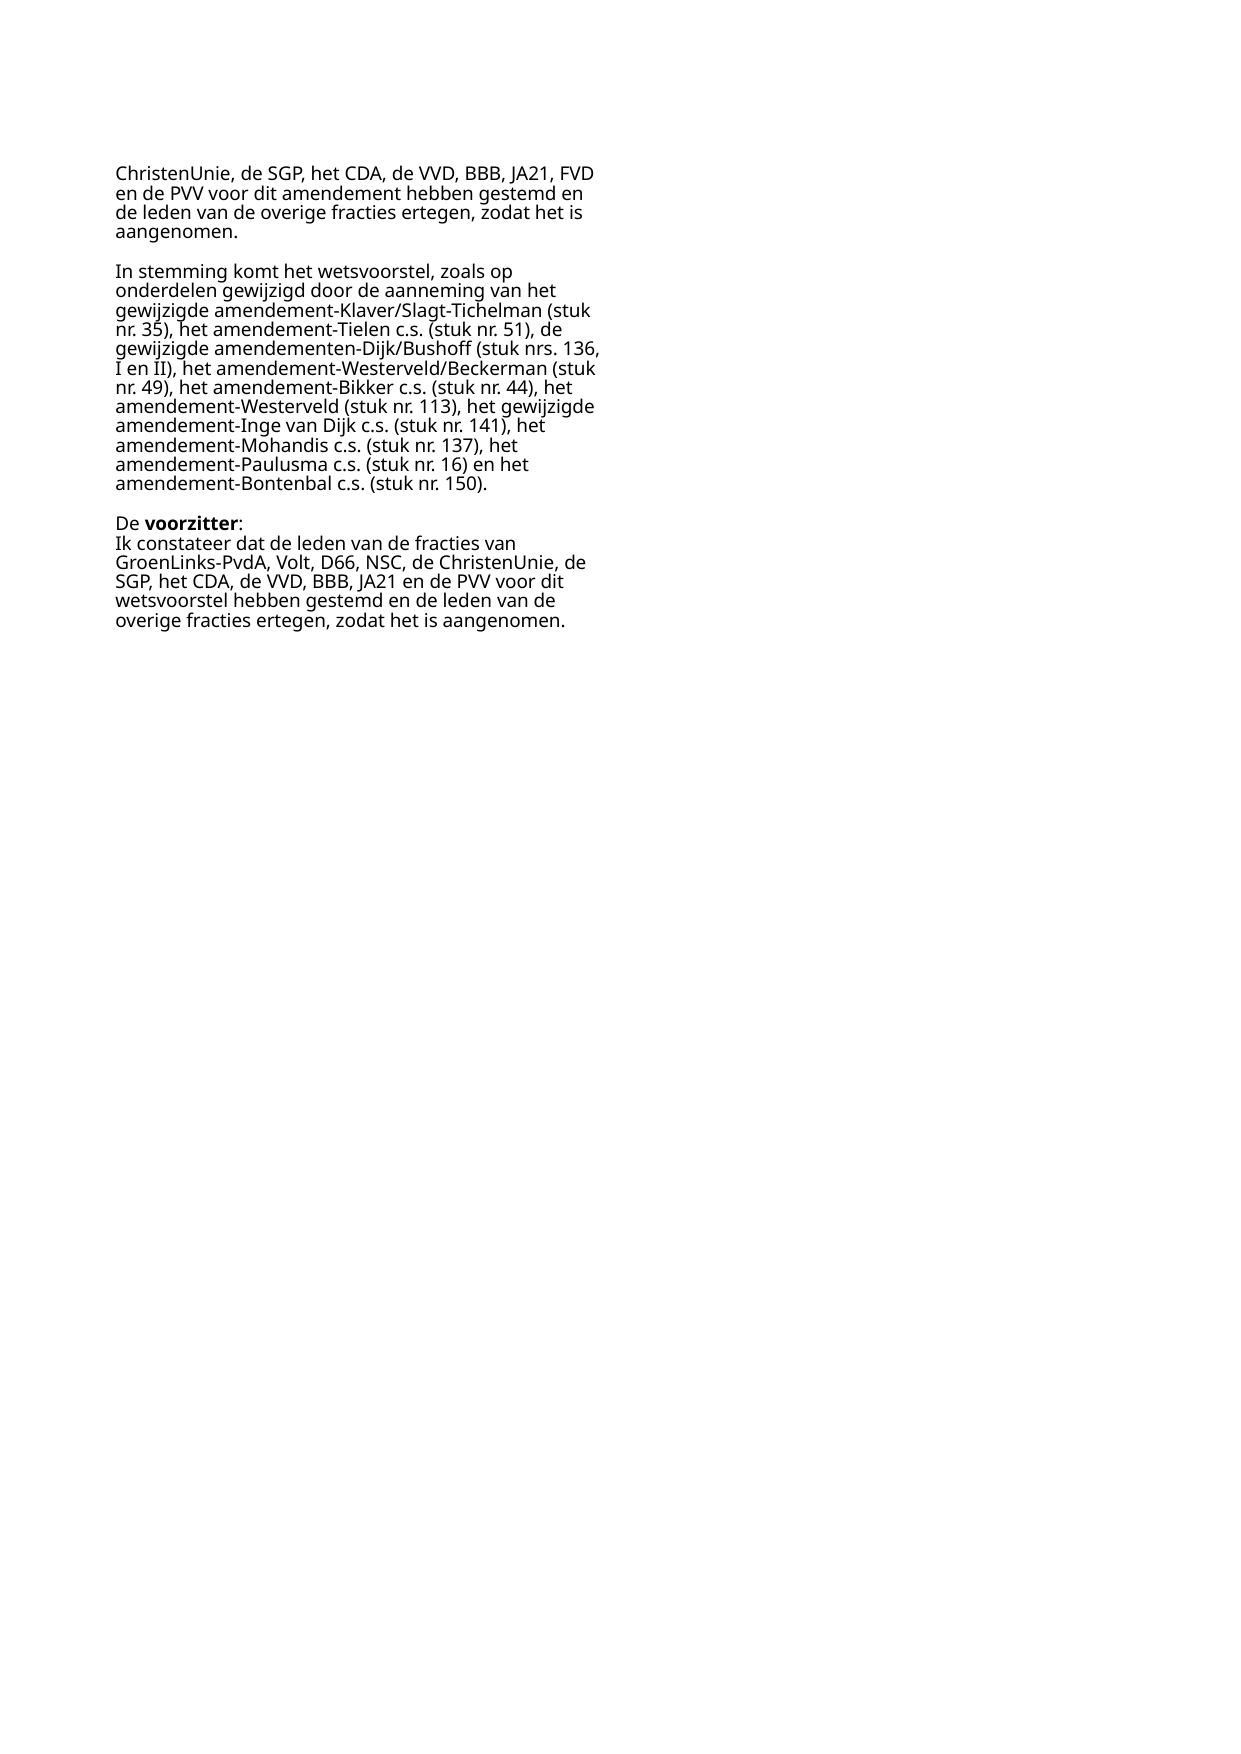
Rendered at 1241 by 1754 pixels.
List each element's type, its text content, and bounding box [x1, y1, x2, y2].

text ChristenUnie, de SGP, het CDA, de VVD, BBB, JA21, FVD en de PVV voor dit amendement hebben gestemd en de leden van de overige fracties ertegen, zodat het is aangenomen. [115, 165, 605, 242]
text De voorzitter: [115, 515, 605, 534]
text In stemming komt het wetsvoorstel, zoals op onderdelen gewijzigd door de aanneming van het gewijzigde amendement-Klaver/Slagt-Tichelman (stuk nr. 35), het amendement-Tielen c.s. (stuk nr. 51), de gewijzigde amendementen-Dijk/Bushoff (stuk nrs. 136, I en II), het amendement-Westerveld/Beckerman (stuk nr. 49), het amendement-Bikker c.s. (stuk nr. 44), het amendement-Westerveld (stuk nr. 113), het gewijzigde amendement-Inge van Dijk c.s. (stuk nr. 141), het amendement-Mohandis c.s. (stuk nr. 137), het amendement-Paulusma c.s. (stuk nr. 16) en het amendement-Bontenbal c.s. (stuk nr. 150). [115, 263, 605, 494]
text Ik constateer dat de leden van de fracties van GroenLinks-PvdA, Volt, D66, NSC, de ChristenUnie, de SGP, het CDA, de VVD, BBB, JA21 en de PVV voor dit wetsvoorstel hebben gestemd en de leden van de overige fracties ertegen, zodat het is aangenomen. [115, 534, 605, 631]
